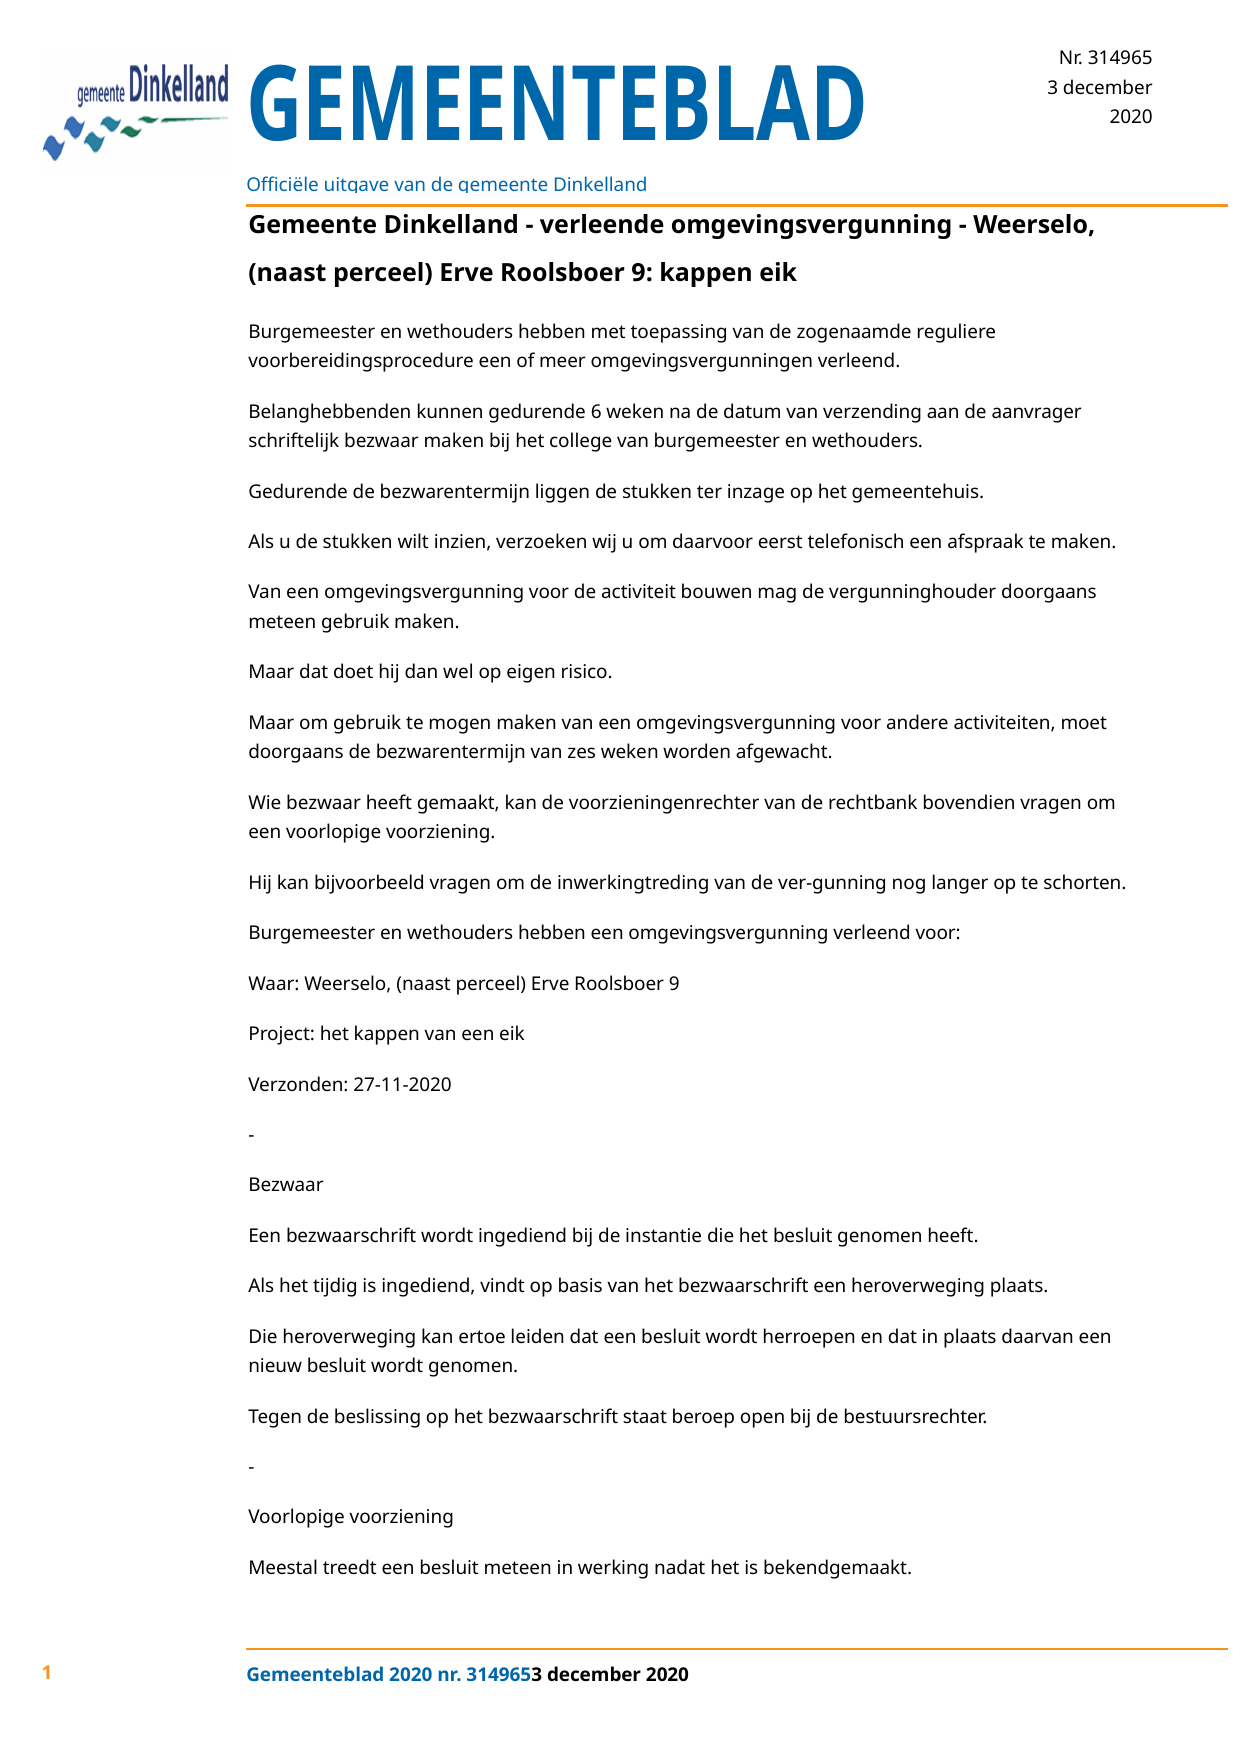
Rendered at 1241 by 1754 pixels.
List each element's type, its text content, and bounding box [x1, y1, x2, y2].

text Wie bezwaar heeft gemaakt, kan de voorzieningenrechter van de rechtbank bovendien vragen om een voorlopige voorziening. [248, 789, 1152, 844]
text Voorlopige voorziening [248, 1504, 1152, 1529]
text Meestal treedt een besluit meteen in werking nadat het is bekendgemaakt. [248, 1554, 1152, 1580]
text Die heroverweging kan ertoe leiden dat een besluit wordt herroepen en dat in plaats daarvan een nieuw besluit wordt genomen. [248, 1323, 1152, 1378]
text Maar om gebruik te mogen maken van een omgevingsvergunning voor andere activiteiten, moet doorgaans de bezwarentermijn van zes weken worden afgewacht. [248, 709, 1152, 764]
text Hij kan bijvoorbeeld vragen om de inwerkingtreding van de ver-gunning nog langer op te schorten. [248, 869, 1152, 895]
text Gemeente Dinkelland - verleende omgevingsvergunning - Weerselo, (naast perceel) Erve Roolsboer 9: kappen eik [248, 207, 1152, 288]
text Tegen de beslissing op het bezwaarschrift staat beroep open bij de bestuursrechter. [248, 1403, 1152, 1429]
text Als het tijdig is ingediend, vindt op basis van het bezwaarschrift een heroverweging plaats. [248, 1272, 1152, 1298]
text Belanghebbenden kunnen gedurende 6 weken na de datum van verzending aan de aanvrager schriftelijk bezwaar maken bij het college van burgemeester en wethouders. [248, 398, 1152, 453]
text Project: het kappen van een eik [248, 1020, 1152, 1046]
picture [41, 47, 231, 172]
text Waar: Weerselo, (naast perceel) Erve Roolsboer 9 [248, 970, 1152, 996]
text Een bezwaarschrift wordt ingediend bij de instantie die het besluit genomen heeft. [248, 1222, 1152, 1248]
text Als u de stukken wilt inzien, verzoeken wij u om daarvoor eerst telefonisch een afspraak te maken. [248, 528, 1152, 554]
text Bezwaar [248, 1172, 1152, 1197]
text Burgemeester en wethouders hebben met toepassing van de zogenaamde reguliere voorbereidingsprocedure een of meer omgevingsvergunningen verleend. [248, 318, 1152, 373]
text Verzonden: 27-11-2020 [248, 1071, 1152, 1097]
text - [248, 1121, 1152, 1147]
text Van een omgevingsvergunning voor de activiteit bouwen mag de vergunninghouder doorgaans meteen gebruik maken. [248, 579, 1152, 634]
text Maar dat doet hij dan wel op eigen risico. [248, 659, 1152, 684]
text Burgemeester en wethouders hebben een omgevingsvergunning verleend voor: [248, 919, 1152, 945]
text - [248, 1453, 1152, 1479]
text Gedurende de bezwarentermijn liggen de stukken ter inzage op het gemeentehuis. [248, 478, 1152, 504]
